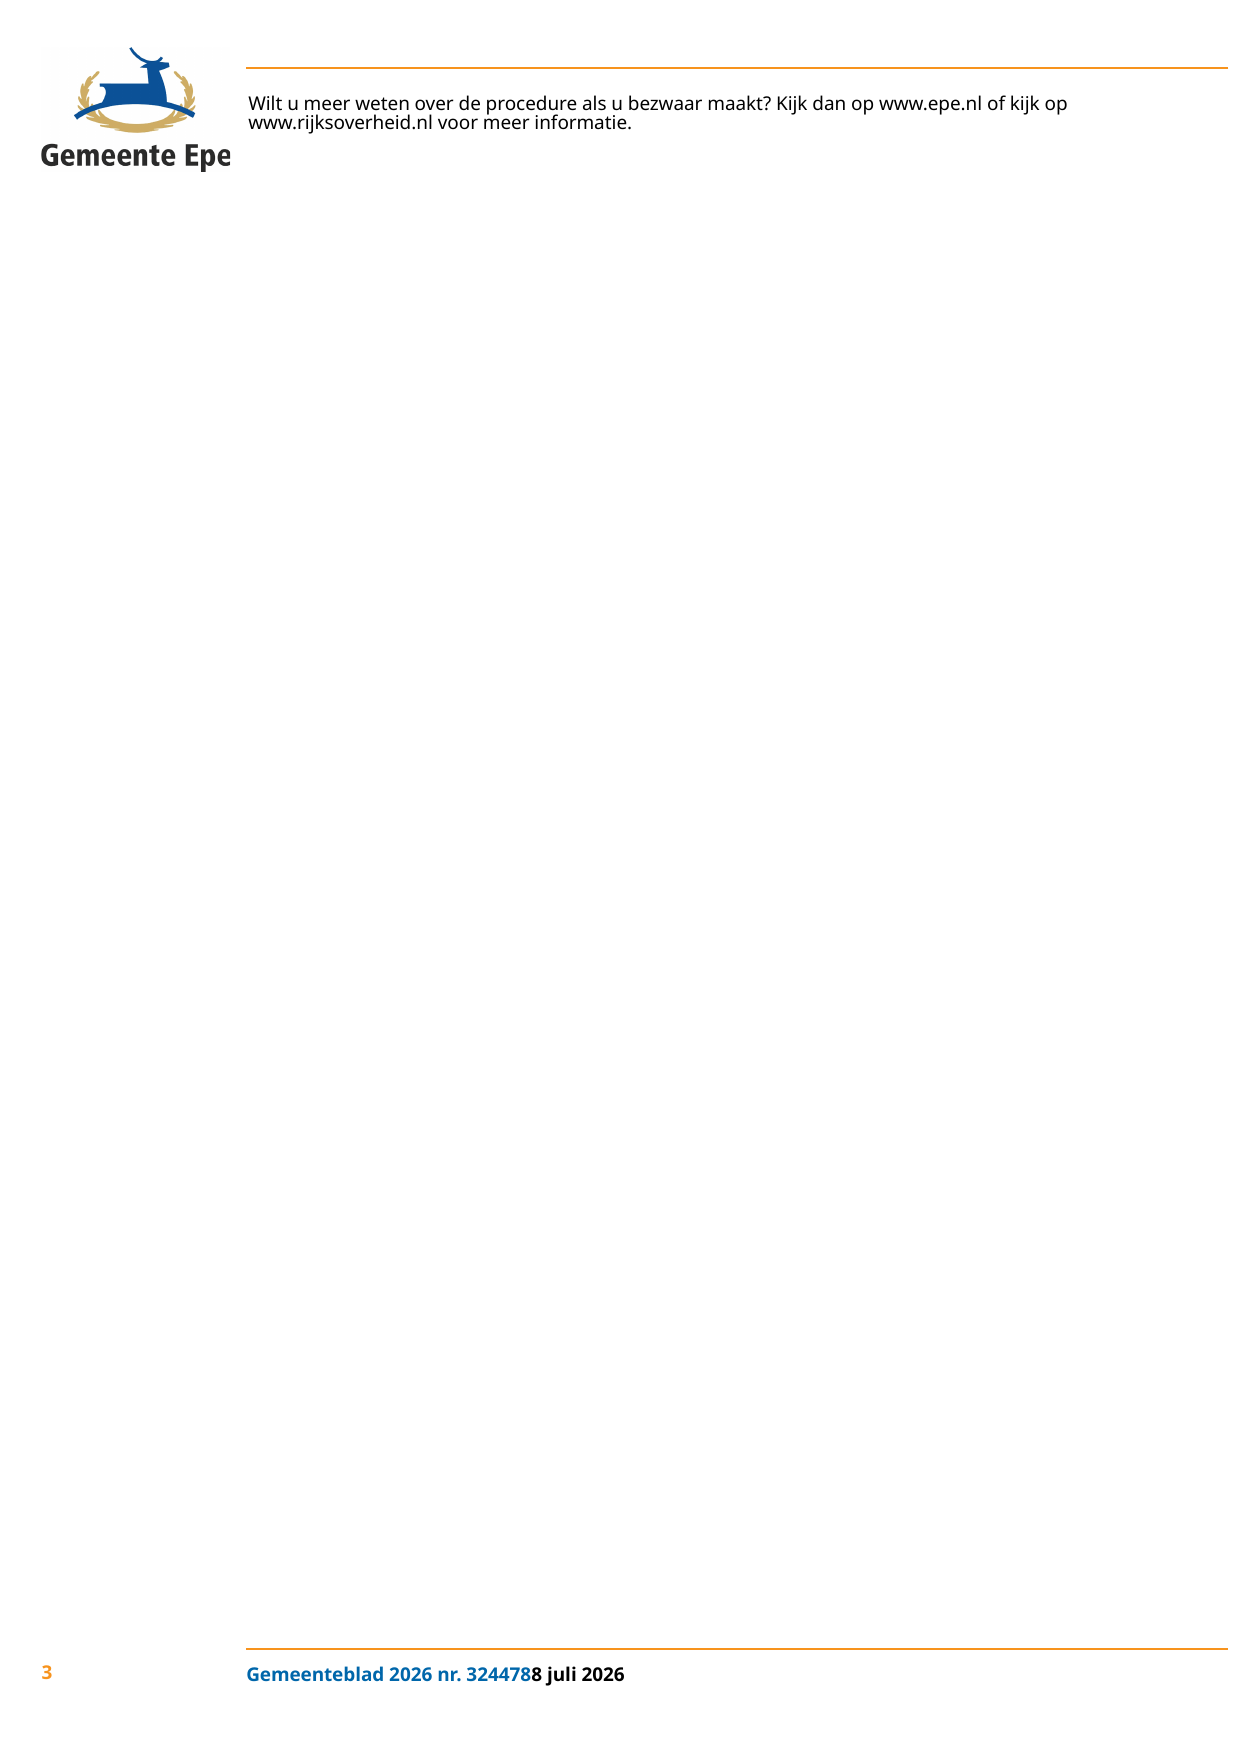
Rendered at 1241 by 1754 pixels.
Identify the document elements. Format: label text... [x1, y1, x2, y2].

picture [41, 47, 231, 172]
text Wilt u meer weten over de procedure als u bezwaar maakt? Kijk dan op www.epe.nl of kijk op www.rijksoverheid.nl voor meer informatie. [248, 95, 1152, 133]
